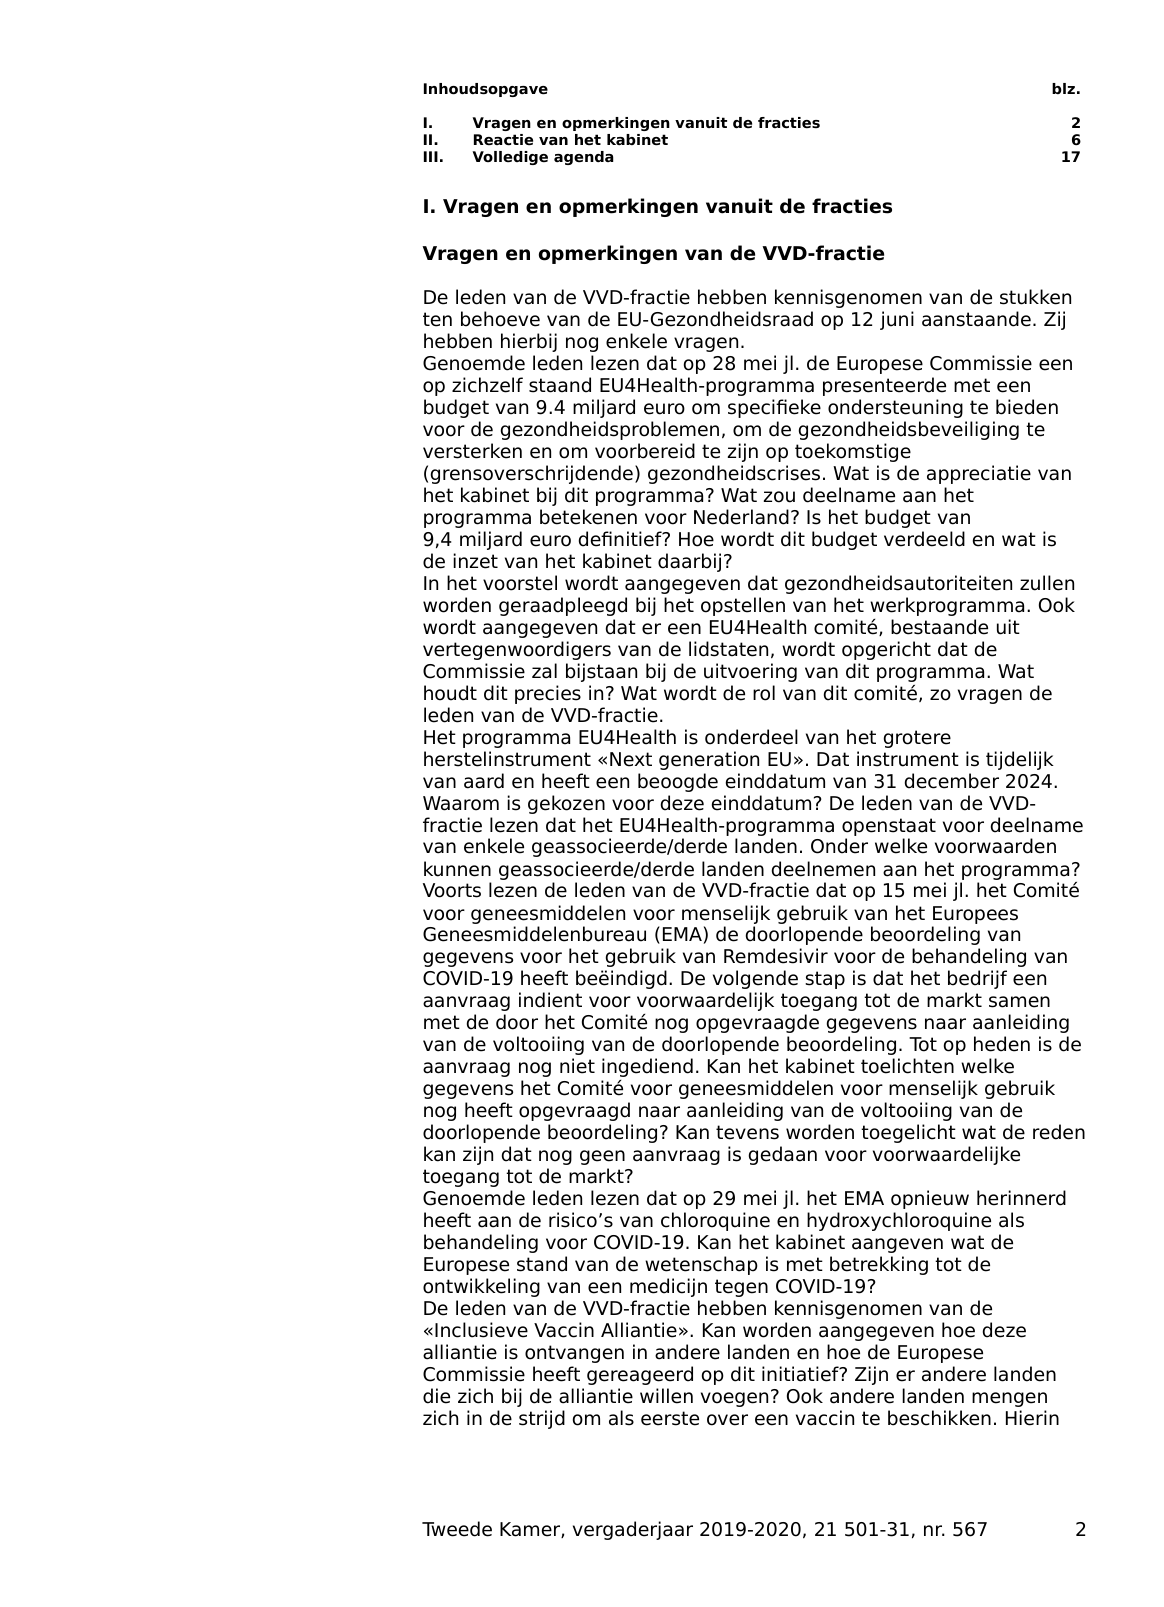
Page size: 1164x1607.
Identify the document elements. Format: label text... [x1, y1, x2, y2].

text Genoemde leden lezen dat op 29 mei jl. het EMA opnieuw herinnerd heeft aan de risico’s van chloroquine en hydroxychloroquine als behandeling voor COVID-19. Kan het kabinet aangeven wat de Europese stand van de wetenschap is met betrekking tot de ontwikkeling van een medicijn tegen COVID-19? [422, 1188, 1087, 1298]
table_cell III. [422, 149, 467, 166]
table_cell Reactie van het kabinet [467, 132, 1028, 149]
text Genoemde leden lezen dat op 28 mei jl. de Europese Commissie een op zichzelf staand EU4Health-programma presenteerde met een budget van 9.4 miljard euro om specifieke ondersteuning te bieden voor de gezondheidsproblemen, om de gezondheidsbeveiliging te versterken en om voorbereid te zijn op toekomstige (grensoverschrijdende) gezondheidscrises. Wat is de appreciatie van het kabinet bij dit programma? Wat zou deelname aan het programma betekenen voor Nederland? Is het budget van 9,4 miljard euro definitief? Hoe wordt dit budget verdeeld en wat is de inzet van het kabinet daarbij? [422, 353, 1087, 573]
table_cell [1028, 98, 1087, 115]
text Het programma EU4Health is onderdeel van het grotere herstelinstrument «Next generation EU». Dat instrument is tijdelijk van aard en heeft een beoogde einddatum van 31 december 2024. Waarom is gekozen voor deze einddatum? De leden van de VVD-fractie lezen dat het EU4Health-programma openstaat voor deelname van enkele geassocieerde/derde landen. Onder welke voorwaarden kunnen geassocieerde/derde landen deelnemen aan het programma? [422, 727, 1087, 880]
table_cell [422, 98, 467, 115]
text De leden van de VVD-fractie hebben kennisgenomen van de stukken ten behoeve van de EU-Gezondheidsraad op 12 juni aanstaande. Zij hebben hierbij nog enkele vragen. [422, 287, 1087, 353]
table_header Inhoudsopgave [422, 81, 1028, 98]
text Voorts lezen de leden van de VVD-fractie dat op 15 mei jl. het Comité voor geneesmiddelen voor menselijk gebruik van het Europees Geneesmiddelenbureau (EMA) de doorlopende beoordeling van gegevens voor het gebruik van Remdesivir voor de behandeling van COVID-19 heeft beëindigd. De volgende stap is dat het bedrijf een aanvraag indient voor voorwaardelijk toegang tot de markt samen met de door het Comité nog opgevraagde gegevens naar aanleiding van de voltooiing van de doorlopende beoordeling. Tot op heden is de aanvraag nog niet ingediend. Kan het kabinet toelichten welke gegevens het Comité voor geneesmiddelen voor menselijk gebruik nog heeft opgevraagd naar aanleiding van de voltooiing van de doorlopende beoordeling? Kan tevens worden toegelicht wat de reden kan zijn dat nog geen aanvraag is gedaan voor voorwaardelijke toegang tot de markt? [422, 880, 1087, 1188]
table_cell Vragen en opmerkingen vanuit de fracties [467, 115, 1028, 132]
text In het voorstel wordt aangegeven dat gezondheidsautoriteiten zullen worden geraadpleegd bij het opstellen van het werkprogramma. Ook wordt aangegeven dat er een EU4Health comité, bestaande uit vertegenwoordigers van de lidstaten, wordt opgericht dat de Commissie zal bijstaan bij de uitvoering van dit programma. Wat houdt dit precies in? Wat wordt de rol van dit comité, zo vragen de leden van de VVD-fractie. [422, 573, 1087, 727]
table_cell II. [422, 132, 467, 149]
table_cell [467, 98, 1028, 115]
text De leden van de VVD-fractie hebben kennisgenomen van de «Inclusieve Vaccin Alliantie». Kan worden aangegeven hoe deze alliantie is ontvangen in andere landen en hoe de Europese Commissie heeft gereageerd op dit initiatief? Zijn er andere landen die zich bij de alliantie willen voegen? Ook andere landen mengen zich in de strijd om als eerste over een vaccin te beschikken. Hierin [422, 1298, 1087, 1430]
table_cell I. [422, 115, 467, 132]
subtitle Vragen en opmerkingen van de VVD-fractie [422, 243, 1087, 265]
table_cell 2 [1028, 115, 1087, 132]
table_cell Volledige agenda [467, 149, 1028, 166]
table_cell 17 [1028, 149, 1087, 166]
table_cell 6 [1028, 132, 1087, 149]
table_header blz. [1028, 81, 1087, 98]
subtitle I. Vragen en opmerkingen vanuit de fracties [422, 196, 1087, 218]
